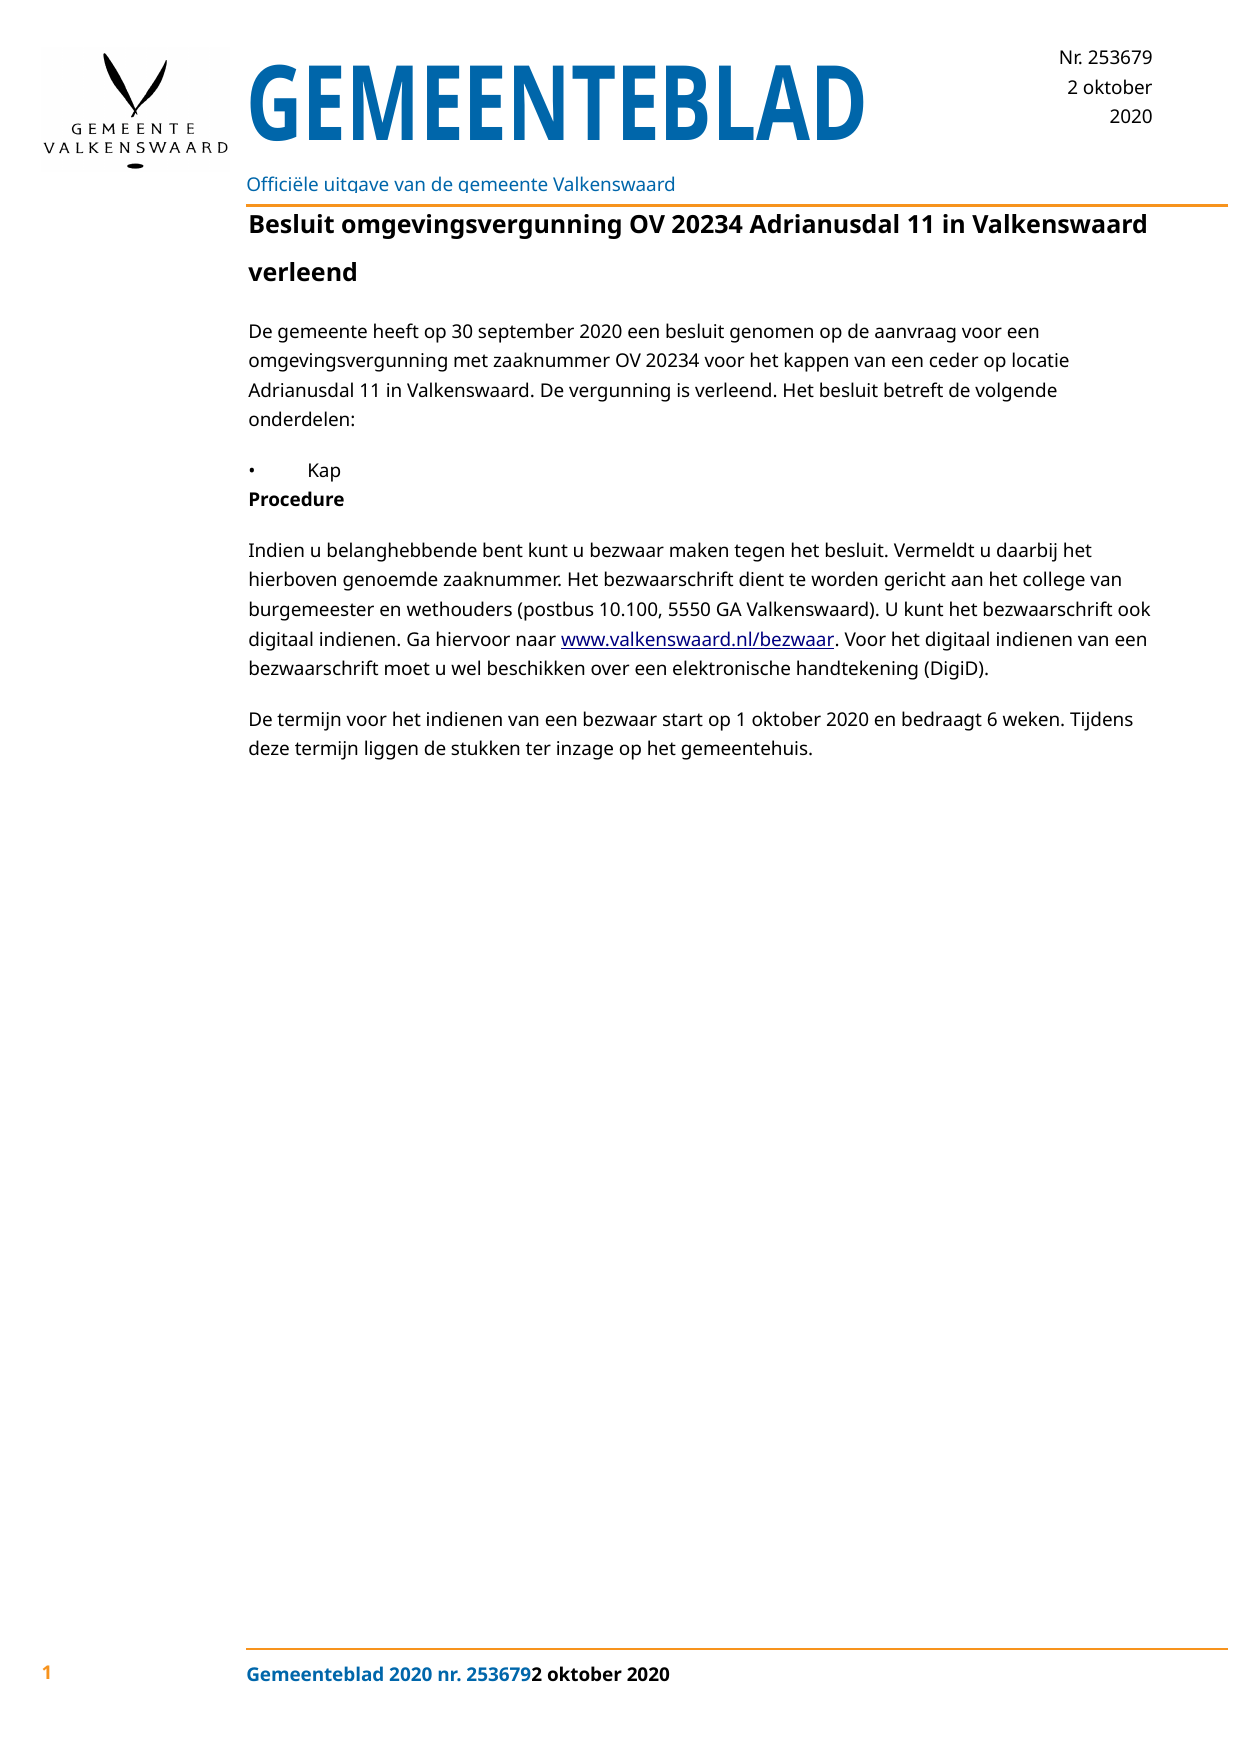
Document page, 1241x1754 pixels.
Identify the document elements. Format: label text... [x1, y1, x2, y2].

text De termijn voor het indienen van een bezwaar start op 1 oktober 2020 en bedraagt 6 weken. Tijdens deze termijn liggen de stukken ter inzage op het gemeentehuis. [248, 706, 1152, 761]
picture [41, 47, 231, 172]
text Indien u belanghebbende bent kunt u bezwaar maken tegen het besluit. Vermeldt u daarbij het hierboven genoemde zaaknummer. Het bezwaarschrift dient te worden gericht aan het college van burgemeester en wethouders (postbus 10.100, 5550 GA Valkenswaard). U kunt het bezwaarschrift ook digitaal indienen. Ga hiervoor naar www.valkenswaard.nl/bezwaar. Voor het digitaal indienen van een bezwaarschrift moet u wel beschikken over een elektronische handtekening (DigiD). [248, 537, 1152, 681]
text De gemeente heeft op 30 september 2020 een besluit genomen op de aanvraag voor een omgevingsvergunning met zaaknummer OV 20234 voor het kappen van een ceder op locatie Adrianusdal 11 in Valkenswaard. De vergunning is verleend. Het besluit betreft de volgende onderdelen: [248, 318, 1152, 432]
text Besluit omgevingsvergunning OV 20234 Adrianusdal 11 in Valkenswaard verleend [248, 207, 1152, 288]
text Procedure [248, 487, 1152, 512]
list Kap [248, 457, 1152, 483]
